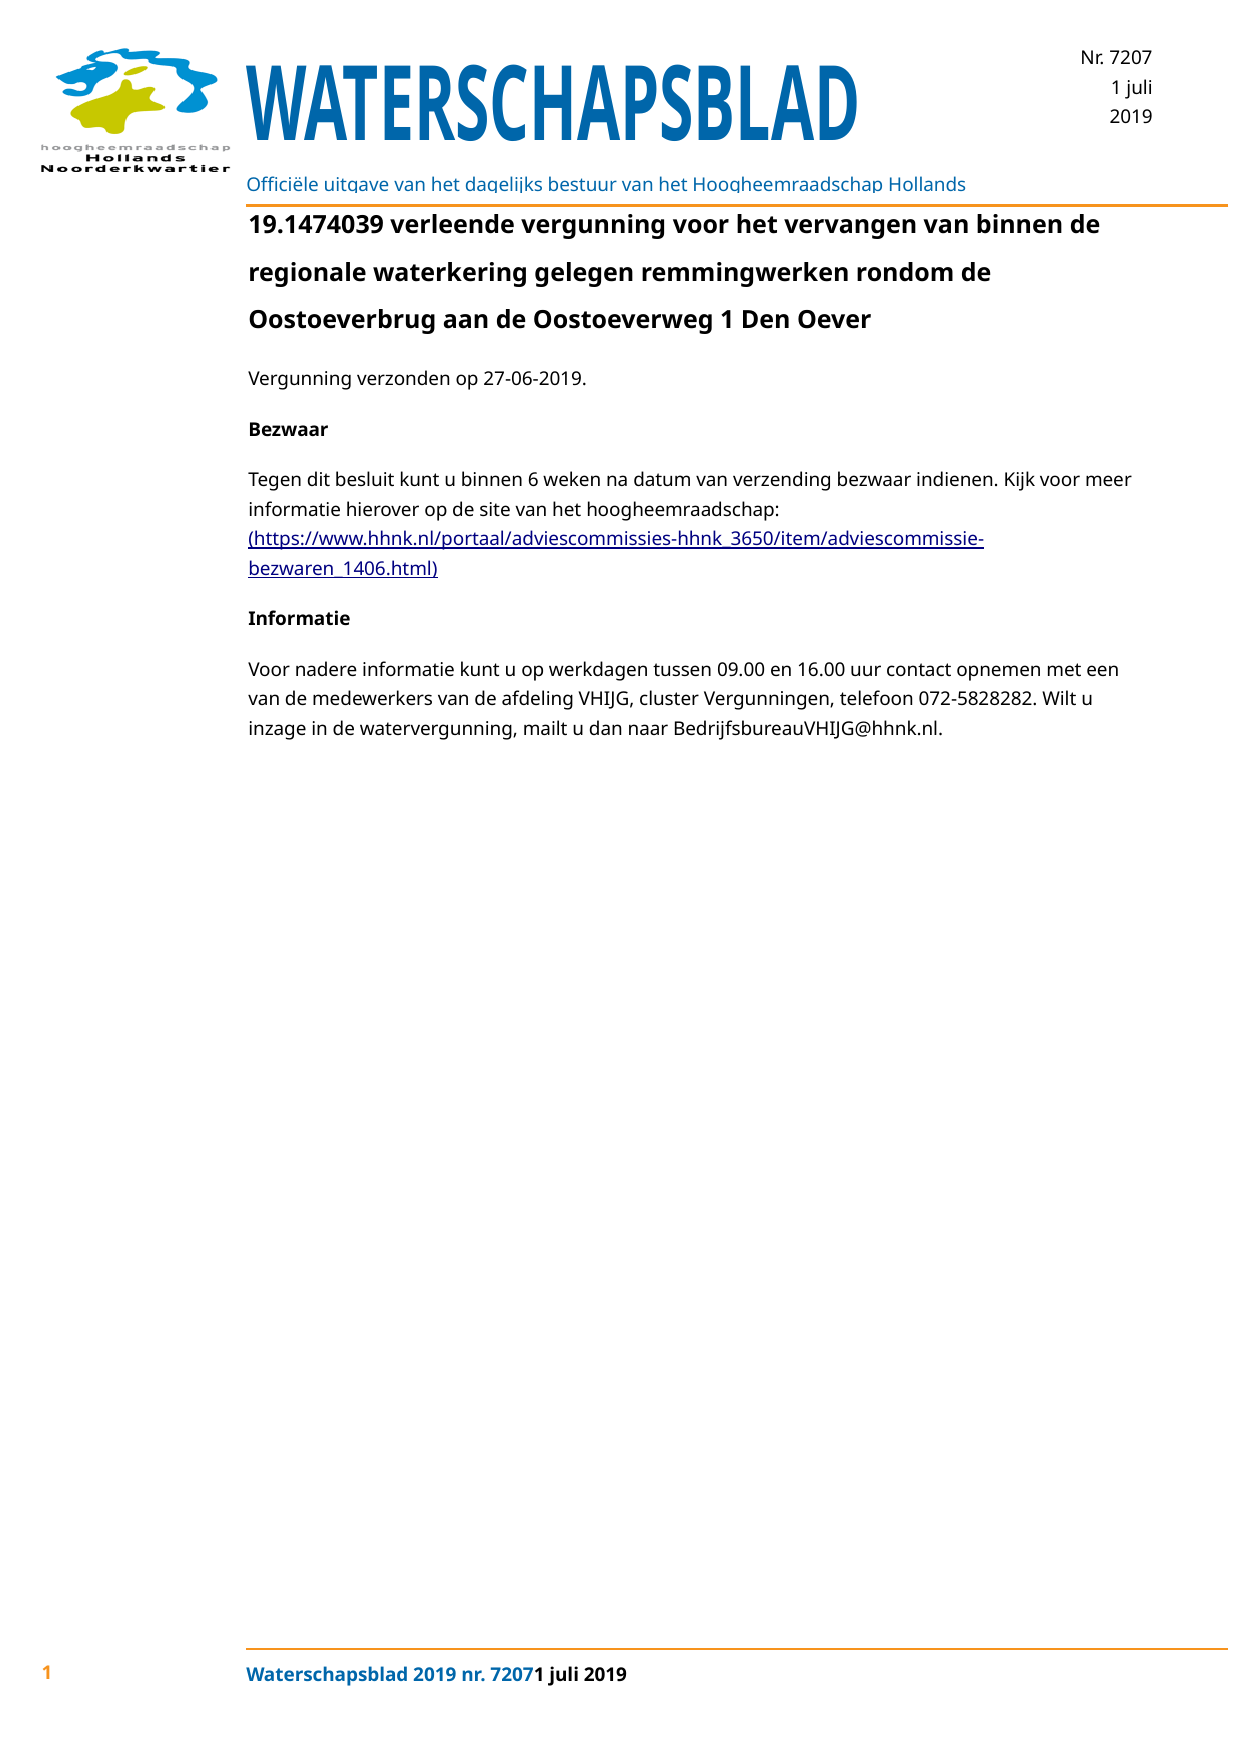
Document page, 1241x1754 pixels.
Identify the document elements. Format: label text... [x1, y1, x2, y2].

text Vergunning verzonden op 27-06-2019. [248, 366, 1152, 391]
text Tegen dit besluit kunt u binnen 6 weken na datum van verzending bezwaar indienen. Kijk voor meer informatie hierover op de site van het hoogheemraadschap: (https://www.hhnk.nl/portaal/adviescommissies-hhnk_3650/item/adviescommissie-bezwaren_1406.html) [248, 466, 1152, 581]
text Bezwaar [248, 416, 1152, 442]
text Voor nadere informatie kunt u op werkdagen tussen 09.00 en 16.00 uur contact opnemen met een van de medewerkers van de afdeling VHIJG, cluster Vergunningen, telefoon 072-5828282. Wilt u inzage in de watervergunning, mailt u dan naar BedrijfsbureauVHIJG@hhnk.nl. [248, 656, 1152, 741]
picture [41, 47, 231, 172]
text 19.1474039 verleende vergunning voor het vervangen van binnen de regionale waterkering gelegen remmingwerken rondom de Oostoeverbrug aan de Oostoeverweg 1 Den Oever [248, 207, 1152, 336]
text Informatie [248, 606, 1152, 631]
